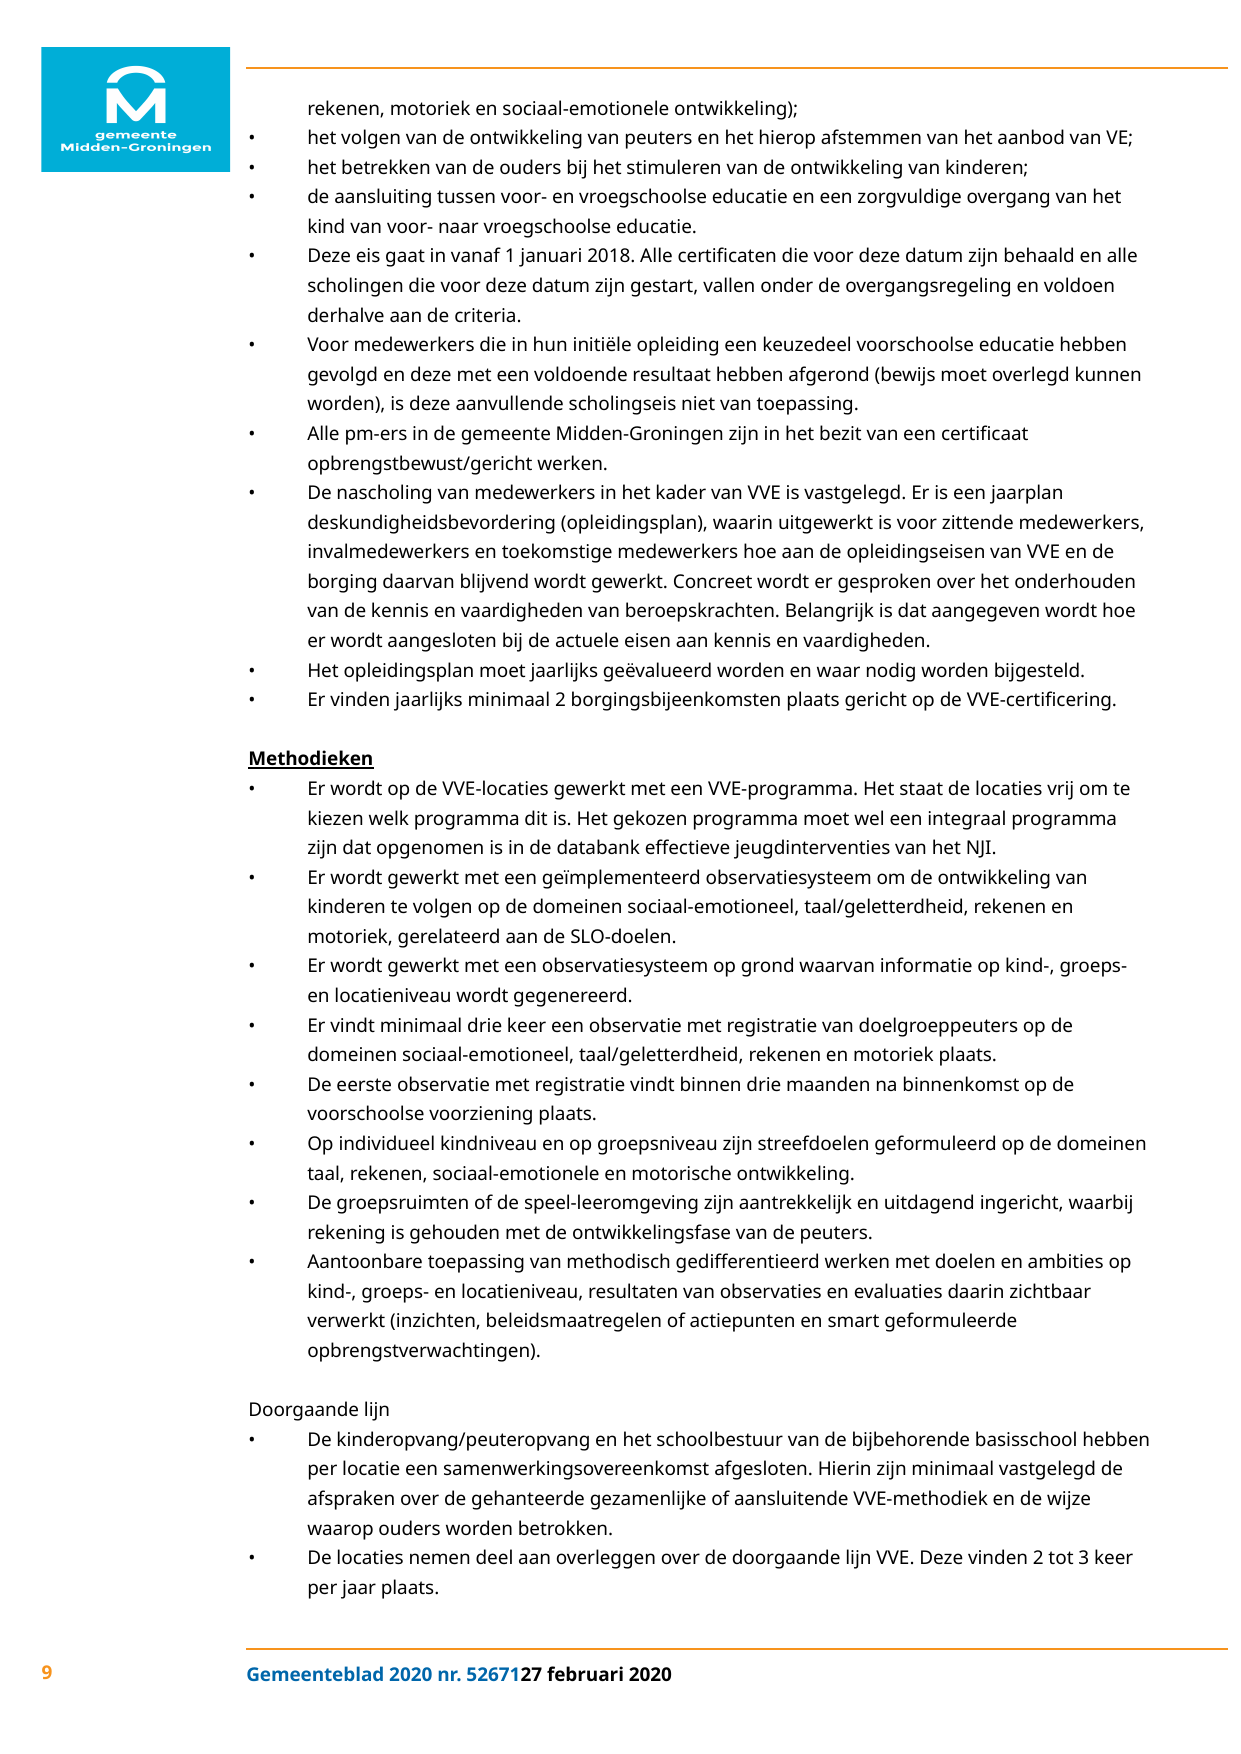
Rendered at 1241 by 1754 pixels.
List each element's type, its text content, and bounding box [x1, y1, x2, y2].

list rekenen, motoriek en sociaal-emotionele ontwikkeling); [248, 95, 1152, 121]
list het betrekken van de ouders bij het stimuleren van de ontwikkeling van kinderen; [248, 154, 1152, 180]
list het volgen van de ontwikkeling van peuters en het hierop afstemmen van het aanbod van VE; [248, 124, 1152, 150]
list Op individueel kindniveau en op groepsniveau zijn streefdoelen geformuleerd op de domeinen taal, rekenen, sociaal-emotionele en motorische ontwikkeling. [248, 1130, 1152, 1186]
picture [184, 146, 190, 153]
list Het opleidingsplan moet jaarlijks geëvalueerd worden en waar nodig worden bijgesteld. [248, 657, 1152, 683]
list Er wordt gewerkt met een geïmplementeerd observatiesysteem om de ontwikkeling van kinderen te volgen op de domeinen sociaal-emotioneel, taal/geletterdheid, rekenen en motoriek, gerelateerd aan de SLO-doelen. [248, 864, 1152, 949]
list Alle pm-ers in de gemeente Midden-Groningen zijn in het bezit van een certificaat opbrengstbewust/gericht werken. [248, 420, 1152, 476]
list Voor medewerkers die in hun initiële opleiding een keuzedeel voorschoolse educatie hebben gevolgd en deze met een voldoende resultaat hebben afgerond (bewijs moet overlegd kunnen worden), is deze aanvullende scholingseis niet van toepassing. [248, 331, 1152, 416]
picture [107, 89, 165, 122]
list Aantoonbare toepassing van methodisch gedifferentieerd werken met doelen en ambities op kind-, groeps- en locatieniveau, resultaten van observaties en evaluaties daarin zichtbaar verwerkt (inzichten, beleidsmaatregelen of actiepunten en smart geformuleerde opbrengstverwachtingen). [248, 1248, 1152, 1363]
list De locaties nemen deel aan overleggen over de doorgaande lijn VVE. Deze vinden 2 tot 3 keer per jaar plaats. [248, 1544, 1152, 1600]
list De kinderopvang/peuteropvang en het schoolbestuur van de bijbehorende basisschool hebben per locatie een samenwerkingsovereenkomst afgesloten. Hierin zijn minimaal vastgelegd de afspraken over de gehanteerde gezamenlijke of aansluitende VVE-methodiek en de wijze waarop ouders worden betrokken. [248, 1426, 1152, 1541]
list De eerste observatie met registratie vindt binnen drie maanden na binnenkomst op de voorschoolse voorziening plaats. [248, 1071, 1152, 1126]
list De nascholing van medewerkers in het kader van VVE is vastgelegd. Er is een jaarplan deskundigheidsbevordering (opleidingsplan), waarin uitgewerkt is voor zittende medewerkers, invalmedewerkers en toekomstige medewerkers hoe aan de opleidingseisen van VVE en de borging daarvan blijvend wordt gewerkt. Concreet wordt er gesproken over het onderhouden van de kennis en vaardigheden van beroepskrachten. Belangrijk is dat aangegeven wordt hoe er wordt aangesloten bij de actuele eisen aan kennis en vaardigheden. [248, 479, 1152, 653]
list de aansluiting tussen voor- en vroegschoolse educatie en een zorgvuldige overgang van het kind van voor- naar vroegschoolse educatie. [248, 183, 1152, 239]
list Er vindt minimaal drie keer een observatie met registratie van doelgroeppeuters op de domeinen sociaal-emotioneel, taal/geletterdheid, rekenen en motoriek plaats. [248, 1012, 1152, 1067]
text Methodieken [248, 746, 1152, 771]
list Er vinden jaarlijks minimaal 2 borgingsbijeenkomsten plaats gericht op de VVE-certificering. [248, 686, 1152, 712]
picture [108, 66, 164, 82]
text Doorgaande lijn [248, 1396, 1152, 1422]
list Deze eis gaat in vanaf 1 januari 2018. Alle certificaten die voor deze datum zijn behaald en alle scholingen die voor deze datum zijn gestart, vallen onder de overgangsregeling en voldoen derhalve aan de criteria. [248, 243, 1152, 328]
list Er wordt gewerkt met een observatiesysteem op grond waarvan informatie op kind-, groeps- en locatieniveau wordt gegenereerd. [248, 953, 1152, 1008]
list De groepsruimten of de speel-leeromgeving zijn aantrekkelijk en uitdagend ingericht, waarbij rekening is gehouden met de ontwikkelingsfase van de peuters. [248, 1189, 1152, 1245]
list Er wordt op de VVE-locaties gewerkt met een VVE-programma. Het staat de locaties vrij om te kiezen welk programma dit is. Het gekozen programma moet wel een integraal programma zijn dat opgenomen is in de databank effectieve jeugdinterventies van het NJI. [248, 775, 1152, 860]
